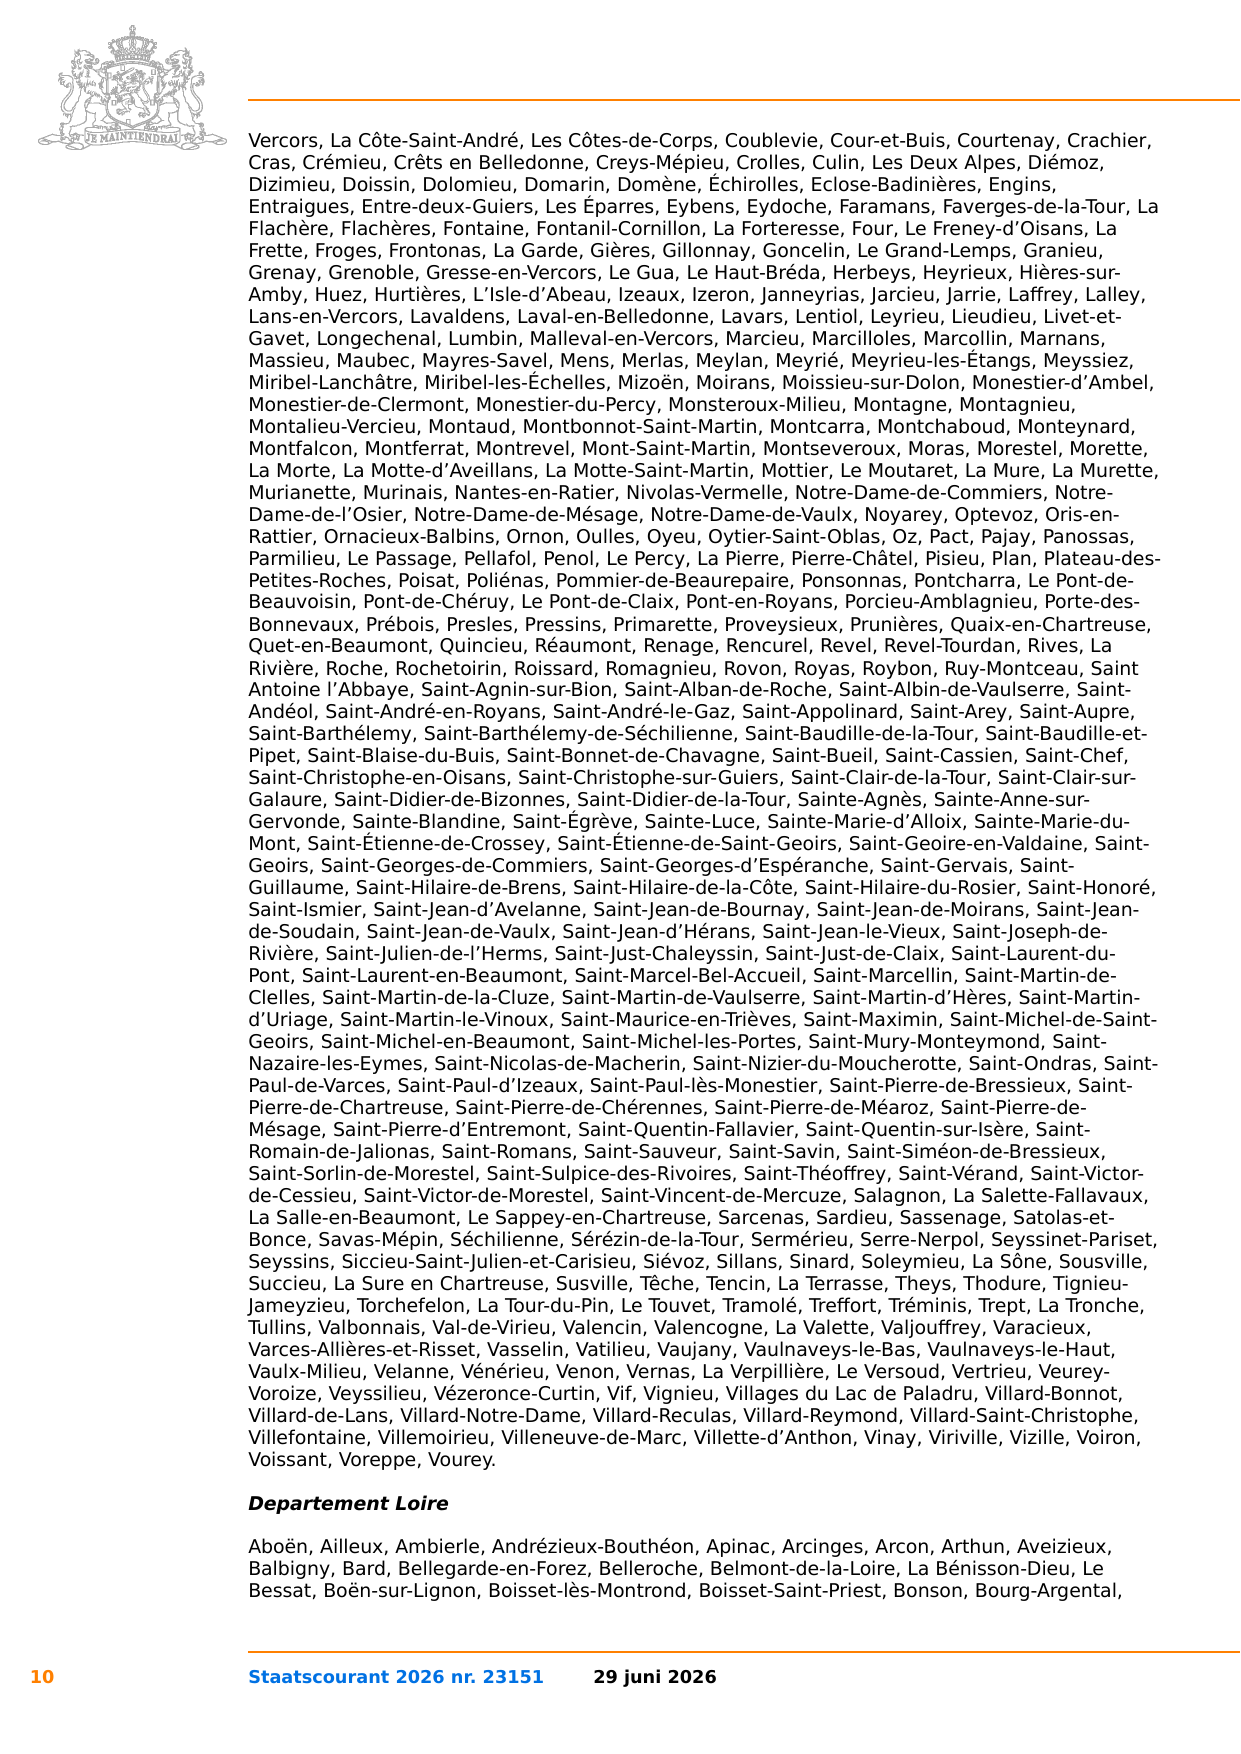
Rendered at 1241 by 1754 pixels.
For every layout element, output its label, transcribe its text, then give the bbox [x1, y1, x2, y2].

text Aboën, Ailleux, Ambierle, Andrézieux-Bouthéon, Apinac, Arcinges, Arcon, Arthun, Aveizieux, Balbigny, Bard, Bellegarde-en-Forez, Belleroche, Belmont-de-la-Loire, La Bénisson-Dieu, Le Bessat, Boën-sur-Lignon, Boisset-lès-Montrond, Boisset-Saint-Priest, Bonson, Bourg-Argental, [248, 1536, 1163, 1602]
subtitle Departement Loire [248, 1492, 1163, 1514]
picture [38, 25, 227, 150]
text Vercors, La Côte-Saint-André, Les Côtes-de-Corps, Coublevie, Cour-et-Buis, Courtenay, Crachier, Cras, Crémieu, Crêts en Belledonne, Creys-Mépieu, Crolles, Culin, Les Deux Alpes, Diémoz, Dizimieu, Doissin, Dolomieu, Domarin, Domène, Échirolles, Eclose-Badinières, Engins, Entraigues, Entre-deux-Guiers, Les Éparres, Eybens, Eydoche, Faramans, Faverges-de-la-Tour, La Flachère, Flachères, Fontaine, Fontanil-Cornillon, La Forteresse, Four, Le Freney-d’Oisans, La Frette, Froges, Frontonas, La Garde, Gières, Gillonnay, Goncelin, Le Grand-Lemps, Granieu, Grenay, Grenoble, Gresse-en-Vercors, Le Gua, Le Haut-Bréda, Herbeys, Heyrieux, Hières-sur-Amby, Huez, Hurtières, L’Isle-d’Abeau, Izeaux, Izeron, Janneyrias, Jarcieu, Jarrie, Laffrey, Lalley, Lans-en-Vercors, Lavaldens, Laval-en-Belledonne, Lavars, Lentiol, Leyrieu, Lieudieu, Livet-et-Gavet, Longechenal, Lumbin, Malleval-en-Vercors, Marcieu, Marcilloles, Marcollin, Marnans, Massieu, Maubec, Mayres-Savel, Mens, Merlas, Meylan, Meyrié, Meyrieu-les-Étangs, Meyssiez, Miribel-Lanchâtre, Miribel-les-Échelles, Mizoën, Moirans, Moissieu-sur-Dolon, Monestier-d’Ambel, Monestier-de-Clermont, Monestier-du-Percy, Monsteroux-Milieu, Montagne, Montagnieu, Montalieu-Vercieu, Montaud, Montbonnot-Saint-Martin, Montcarra, Montchaboud, Monteynard, Montfalcon, Montferrat, Montrevel, Mont-Saint-Martin, Montseveroux, Moras, Morestel, Morette, La Morte, La Motte-d’Aveillans, La Motte-Saint-Martin, Mottier, Le Moutaret, La Mure, La Murette, Murianette, Murinais, Nantes-en-Ratier, Nivolas-Vermelle, Notre-Dame-de-Commiers, Notre-Dame-de-l’Osier, Notre-Dame-de-Mésage, Notre-Dame-de-Vaulx, Noyarey, Optevoz, Oris-en-Rattier, Ornacieux-Balbins, Ornon, Oulles, Oyeu, Oytier-Saint-Oblas, Oz, Pact, Pajay, Panossas, Parmilieu, Le Passage, Pellafol, Penol, Le Percy, La Pierre, Pierre-Châtel, Pisieu, Plan, Plateau-des-Petites-Roches, Poisat, Poliénas, Pommier-de-Beaurepaire, Ponsonnas, Pontcharra, Le Pont-de-Beauvoisin, Pont-de-Chéruy, Le Pont-de-Claix, Pont-en-Royans, Porcieu-Amblagnieu, Porte-des-Bonnevaux, Prébois, Presles, Pressins, Primarette, Proveysieux, Prunières, Quaix-en-Chartreuse, Quet-en-Beaumont, Quincieu, Réaumont, Renage, Rencurel, Revel, Revel-Tourdan, Rives, La Rivière, Roche, Rochetoirin, Roissard, Romagnieu, Rovon, Royas, Roybon, Ruy-Montceau, Saint Antoine l’Abbaye, Saint-Agnin-sur-Bion, Saint-Alban-de-Roche, Saint-Albin-de-Vaulserre, Saint-Andéol, Saint-André-en-Royans, Saint-André-le-Gaz, Saint-Appolinard, Saint-Arey, Saint-Aupre, Saint-Barthélemy, Saint-Barthélemy-de-Séchilienne, Saint-Baudille-de-la-Tour, Saint-Baudille-et-Pipet, Saint-Blaise-du-Buis, Saint-Bonnet-de-Chavagne, Saint-Bueil, Saint-Cassien, Saint-Chef, Saint-Christophe-en-Oisans, Saint-Christophe-sur-Guiers, Saint-Clair-de-la-Tour, Saint-Clair-sur-Galaure, Saint-Didier-de-Bizonnes, Saint-Didier-de-la-Tour, Sainte-Agnès, Sainte-Anne-sur-Gervonde, Sainte-Blandine, Saint-Égrève, Sainte-Luce, Sainte-Marie-d’Alloix, Sainte-Marie-du-Mont, Saint-Étienne-de-Crossey, Saint-Étienne-de-Saint-Geoirs, Saint-Geoire-en-Valdaine, Saint-Geoirs, Saint-Georges-de-Commiers, Saint-Georges-d’Espéranche, Saint-Gervais, Saint-Guillaume, Saint-Hilaire-de-Brens, Saint-Hilaire-de-la-Côte, Saint-Hilaire-du-Rosier, Saint-Honoré, Saint-Ismier, Saint-Jean-d’Avelanne, Saint-Jean-de-Bournay, Saint-Jean-de-Moirans, Saint-Jean-de-Soudain, Saint-Jean-de-Vaulx, Saint-Jean-d’Hérans, Saint-Jean-le-Vieux, Saint-Joseph-de-Rivière, Saint-Julien-de-l’Herms, Saint-Just-Chaleyssin, Saint-Just-de-Claix, Saint-Laurent-du-Pont, Saint-Laurent-en-Beaumont, Saint-Marcel-Bel-Accueil, Saint-Marcellin, Saint-Martin-de-Clelles, Saint-Martin-de-la-Cluze, Saint-Martin-de-Vaulserre, Saint-Martin-d’Hères, Saint-Martin-d’Uriage, Saint-Martin-le-Vinoux, Saint-Maurice-en-Trièves, Saint-Maximin, Saint-Michel-de-Saint-Geoirs, Saint-Michel-en-Beaumont, Saint-Michel-les-Portes, Saint-Mury-Monteymond, Saint-Nazaire-les-Eymes, Saint-Nicolas-de-Macherin, Saint-Nizier-du-Moucherotte, Saint-Ondras, Saint-Paul-de-Varces, Saint-Paul-d’Izeaux, Saint-Paul-lès-Monestier, Saint-Pierre-de-Bressieux, Saint-Pierre-de-Chartreuse, Saint-Pierre-de-Chérennes, Saint-Pierre-de-Méaroz, Saint-Pierre-de-Mésage, Saint-Pierre-d’Entremont, Saint-Quentin-Fallavier, Saint-Quentin-sur-Isère, Saint-Romain-de-Jalionas, Saint-Romans, Saint-Sauveur, Saint-Savin, Saint-Siméon-de-Bressieux, Saint-Sorlin-de-Morestel, Saint-Sulpice-des-Rivoires, Saint-Théoffrey, Saint-Vérand, Saint-Victor-de-Cessieu, Saint-Victor-de-Morestel, Saint-Vincent-de-Mercuze, Salagnon, La Salette-Fallavaux, La Salle-en-Beaumont, Le Sappey-en-Chartreuse, Sarcenas, Sardieu, Sassenage, Satolas-et-Bonce, Savas-Mépin, Séchilienne, Sérézin-de-la-Tour, Sermérieu, Serre-Nerpol, Seyssinet-Pariset, Seyssins, Siccieu-Saint-Julien-et-Carisieu, Siévoz, Sillans, Sinard, Soleymieu, La Sône, Sousville, Succieu, La Sure en Chartreuse, Susville, Têche, Tencin, La Terrasse, Theys, Thodure, Tignieu-Jameyzieu, Torchefelon, La Tour-du-Pin, Le Touvet, Tramolé, Treffort, Tréminis, Trept, La Tronche, Tullins, Valbonnais, Val-de-Virieu, Valencin, Valencogne, La Valette, Valjouffrey, Varacieux, Varces-Allières-et-Risset, Vasselin, Vatilieu, Vaujany, Vaulnaveys-le-Bas, Vaulnaveys-le-Haut, Vaulx-Milieu, Velanne, Vénérieu, Venon, Vernas, La Verpillière, Le Versoud, Vertrieu, Veurey-Voroize, Veyssilieu, Vézeronce-Curtin, Vif, Vignieu, Villages du Lac de Paladru, Villard-Bonnot, Villard-de-Lans, Villard-Notre-Dame, Villard-Reculas, Villard-Reymond, Villard-Saint-Christophe, Villefontaine, Villemoirieu, Villeneuve-de-Marc, Villette-d’Anthon, Vinay, Viriville, Vizille, Voiron, Voissant, Voreppe, Vourey. [248, 130, 1163, 1471]
